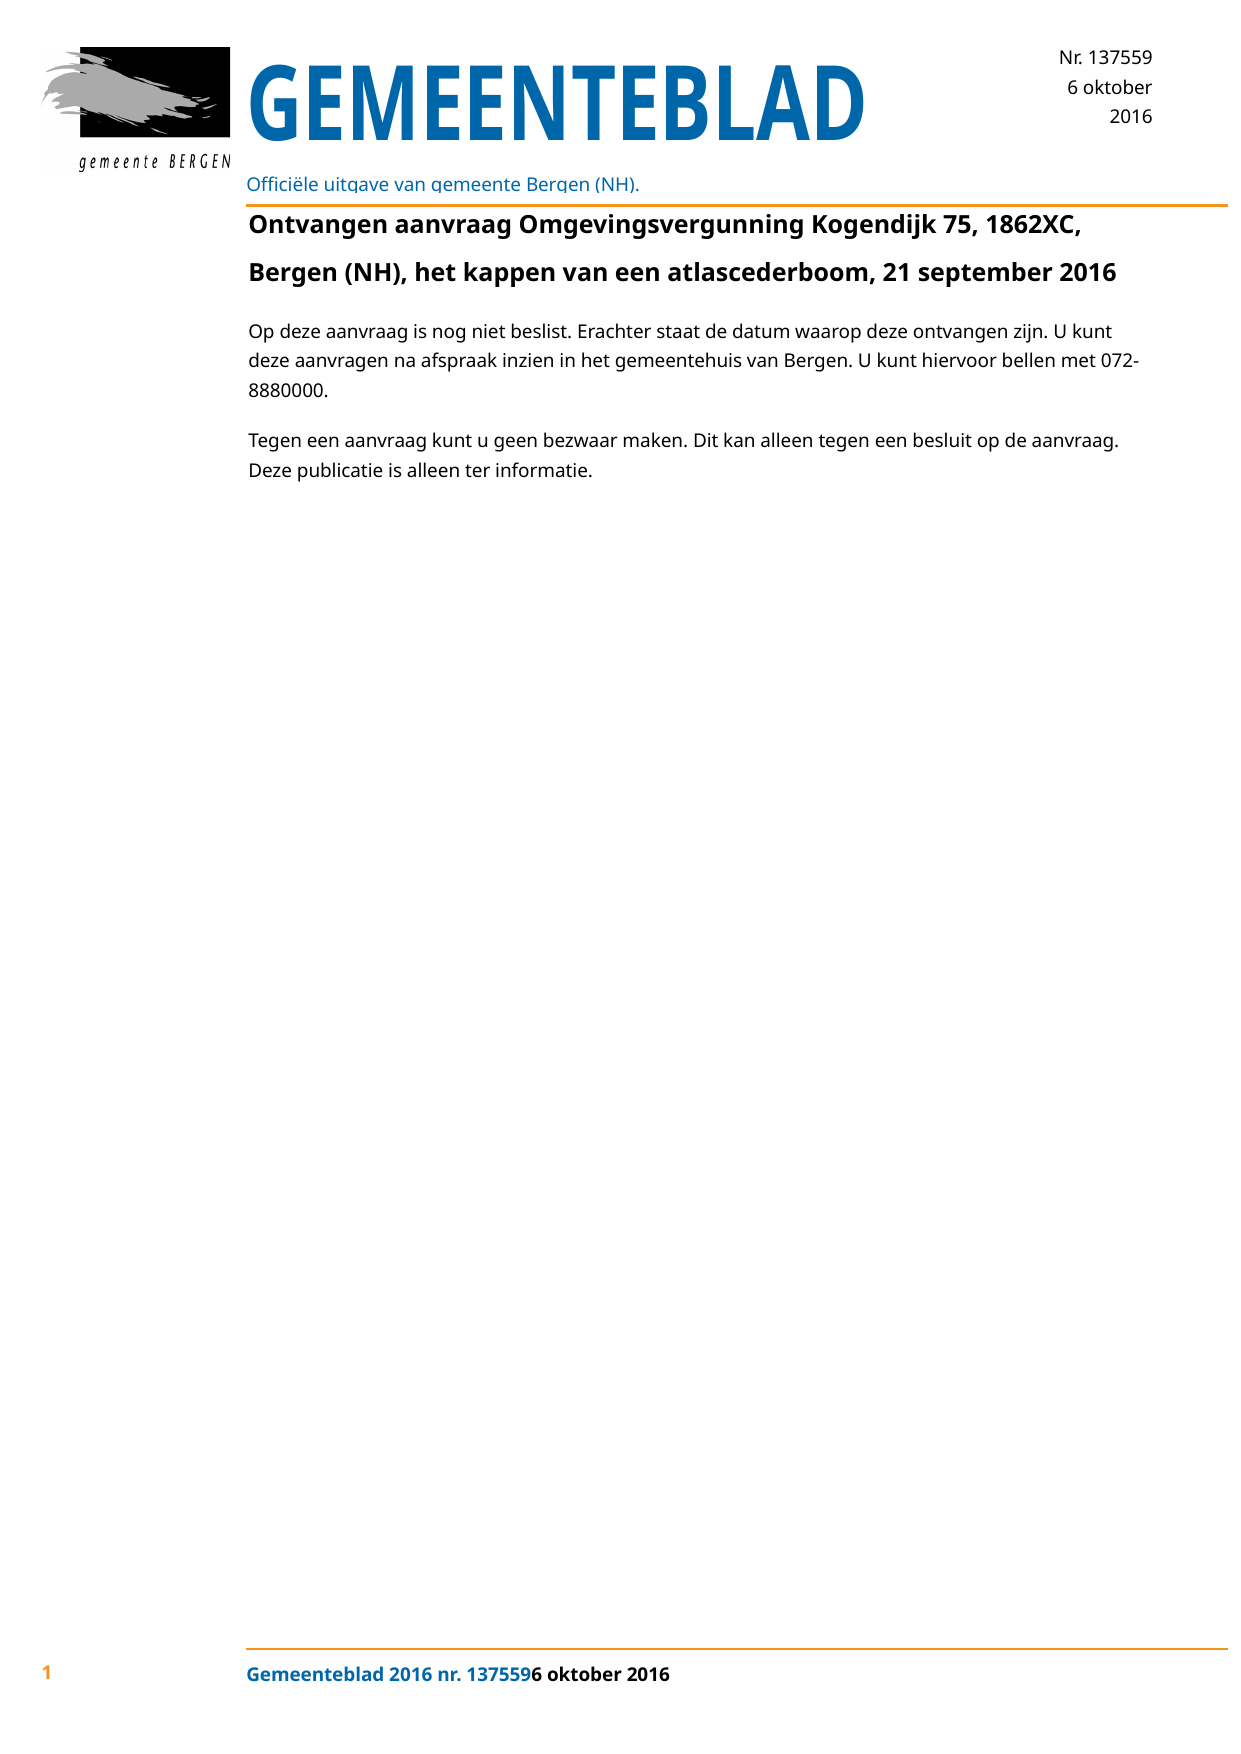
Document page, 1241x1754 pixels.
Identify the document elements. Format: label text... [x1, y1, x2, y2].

text Tegen een aanvraag kunt u geen bezwaar maken. Dit kan alleen tegen een besluit op de aanvraag. Deze publicatie is alleen ter informatie. [248, 427, 1152, 483]
text Op deze aanvraag is nog niet beslist. Erachter staat de datum waarop deze ontvangen zijn. U kunt deze aanvragen na afspraak inzien in het gemeentehuis van Bergen. U kunt hiervoor bellen met 072-8880000. [248, 318, 1152, 403]
picture [41, 47, 231, 172]
text Ontvangen aanvraag Omgevingsvergunning Kogendijk 75, 1862XC, Bergen (NH), het kappen van een atlascederboom, 21 september 2016 [248, 207, 1152, 288]
